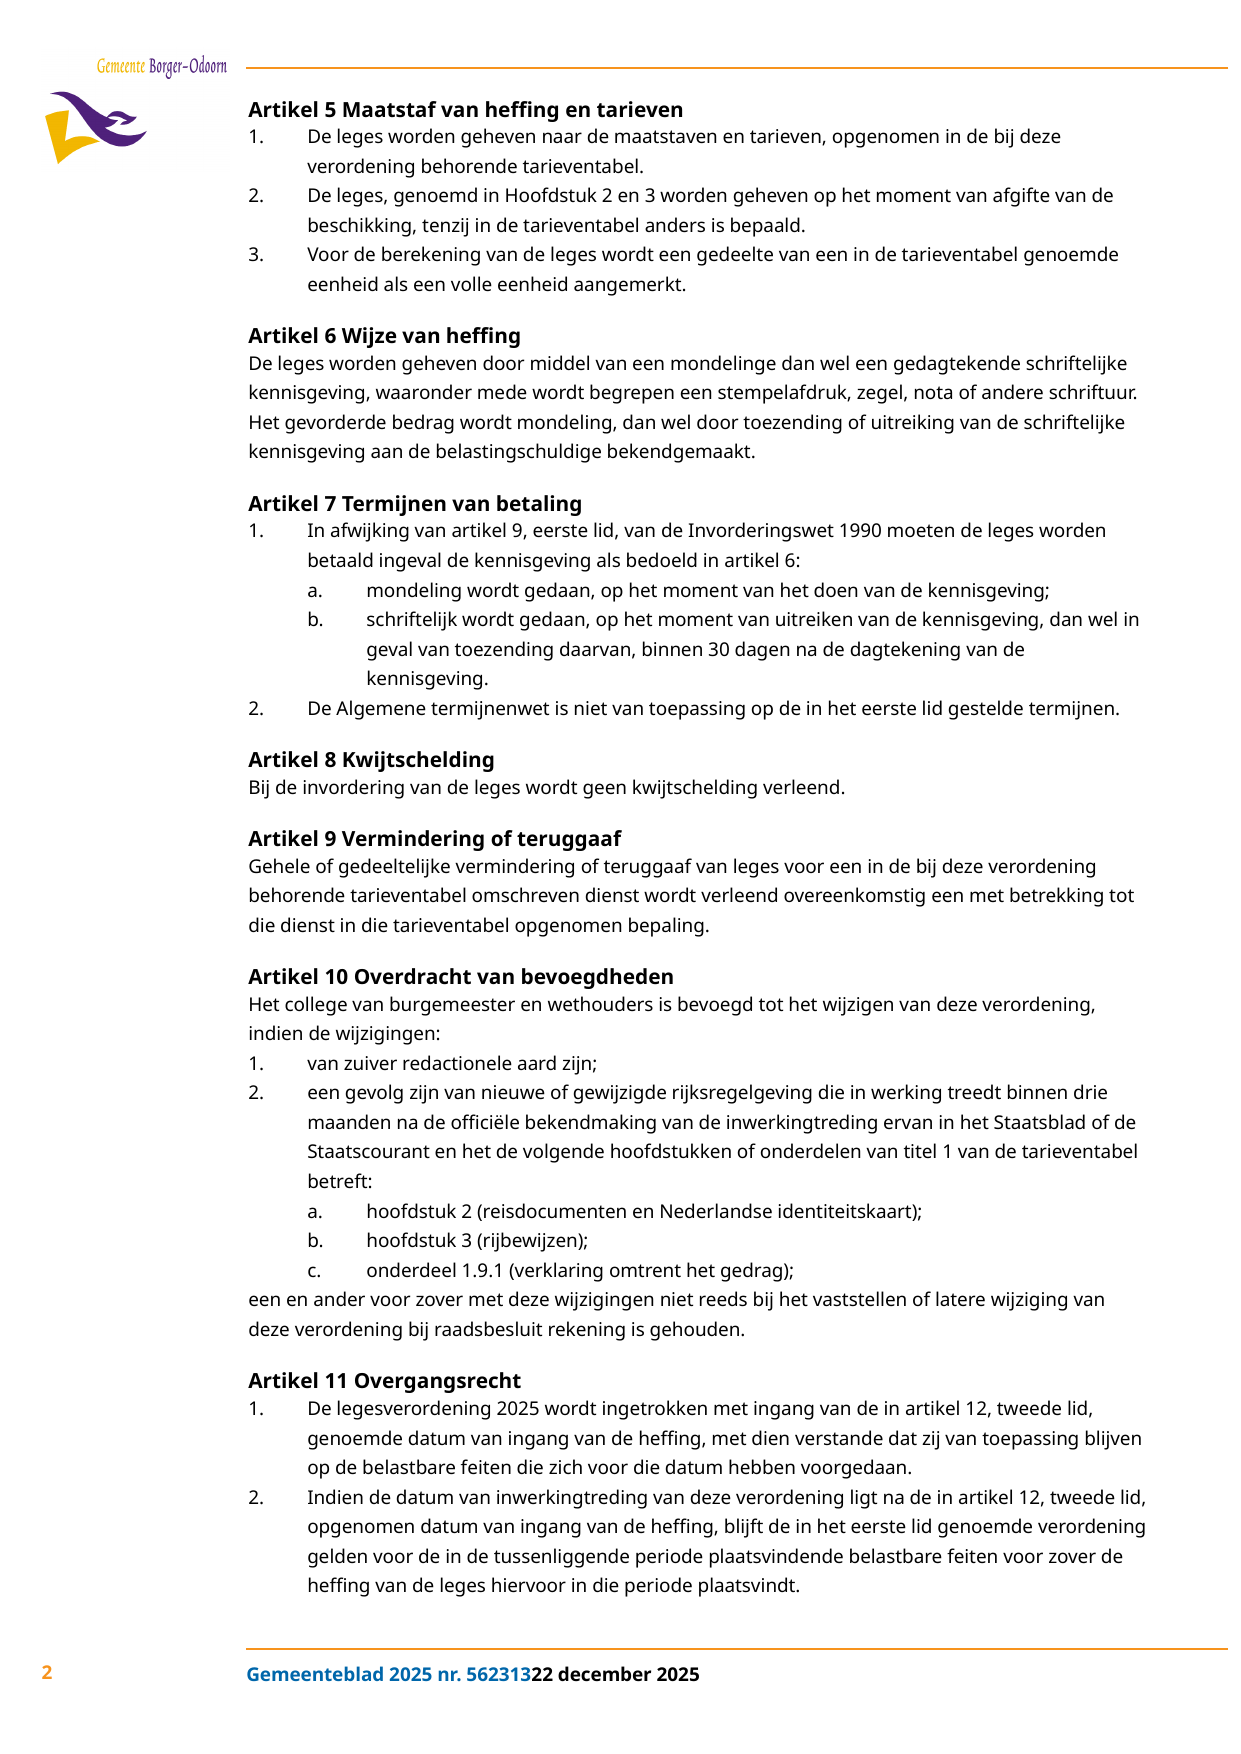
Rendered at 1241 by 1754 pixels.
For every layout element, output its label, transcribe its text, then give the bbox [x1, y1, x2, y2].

list In afwijking van artikel 9, eerste lid, van de Invorderingswet 1990 moeten de leges worden betaald ingeval de kennisgeving als bedoeld in artikel 6: [248, 518, 1152, 573]
list De legesverordening 2025 wordt ingetrokken met ingang van de in artikel 12, tweede lid, genoemde datum van ingang van de heffing, met dien verstande dat zij van toepassing blijven op de belastbare feiten die zich voor die datum hebben voorgedaan. [248, 1395, 1152, 1480]
list van zuiver redactionele aard zijn; [248, 1050, 1152, 1076]
text Artikel 10 Overdracht van bevoegdheden [248, 962, 1152, 991]
list mondeling wordt gedaan, op het moment van het doen van de kennisgeving; [307, 577, 1152, 602]
list De Algemene termijnenwet is niet van toepassing op de in het eerste lid gestelde termijnen. [248, 695, 1152, 721]
text Artikel 5 Maatstaf van heffing en tarieven [248, 95, 1152, 123]
list De leges worden geheven naar de maatstaven en tarieven, opgenomen in de bij deze verordening behorende tarieventabel. [248, 123, 1152, 178]
list Voor de berekening van de leges wordt een gedeelte van een in de tarieventabel genoemde eenheid als een volle eenheid aangemerkt. [248, 242, 1152, 297]
list Indien de datum van inwerkingtreding van deze verordening ligt na de in artikel 12, tweede lid, opgenomen datum van ingang van de heffing, blijft de in het eerste lid genoemde verordening gelden voor de in de tussenliggende periode plaatsvindende belastbare feiten voor zover de heffing van de leges hiervoor in die periode plaatsvindt. [248, 1484, 1152, 1598]
list een gevolg zijn van nieuwe of gewijzigde rijksregelgeving die in werking treedt binnen drie maanden na de officiële bekendmaking van de inwerkingtreding ervan in het Staatsblad of de Staatscourant en het de volgende hoofdstukken of onderdelen van titel 1 van de tarieventabel betreft: [248, 1079, 1152, 1194]
text Artikel 9 Vermindering of teruggaaf [248, 824, 1152, 853]
text Artikel 6 Wijze van heffing [248, 322, 1152, 350]
picture [41, 47, 231, 172]
list onderdeel 1.9.1 (verklaring omtrent het gedrag); [307, 1257, 1152, 1283]
list De leges, genoemd in Hoofdstuk 2 en 3 worden geheven op het moment van afgifte van de beschikking, tenzij in de tarieventabel anders is bepaald. [248, 182, 1152, 238]
text een en ander voor zover met deze wijzigingen niet reeds bij het vaststellen of latere wijziging van deze verordening bij raadsbesluit rekening is gehouden. [248, 1287, 1152, 1342]
list hoofdstuk 3 (rijbewijzen); [307, 1227, 1152, 1253]
text Artikel 11 Overgangsrecht [248, 1367, 1152, 1395]
text Gehele of gedeeltelijke vermindering of teruggaaf van leges voor een in de bij deze verordening behorende tarieventabel omschreven dienst wordt verleend overeenkomstig een met betrekking tot die dienst in die tarieventabel opgenomen bepaling. [248, 853, 1152, 938]
list schriftelijk wordt gedaan, op het moment van uitreiken van de kennisgeving, dan wel in geval van toezending daarvan, binnen 30 dagen na de dagtekening van de kennisgeving. [307, 606, 1152, 691]
list hoofdstuk 2 (reisdocumenten en Nederlandse identiteitskaart); [307, 1198, 1152, 1224]
text Artikel 8 Kwijtschelding [248, 746, 1152, 774]
text Het college van burgemeester en wethouders is bevoegd tot het wijzigen van deze verordening, indien de wijzigingen: [248, 991, 1152, 1046]
text Bij de invordering van de leges wordt geen kwijtschelding verleend. [248, 774, 1152, 800]
text Artikel 7 Termijnen van betaling [248, 489, 1152, 518]
text De leges worden geheven door middel van een mondelinge dan wel een gedagtekende schriftelijke kennisgeving, waaronder mede wordt begrepen een stempelafdruk, zegel, nota of andere schriftuur. Het gevorderde bedrag wordt mondeling, dan wel door toezending of uitreiking van de schriftelijke kennisgeving aan de belastingschuldige bekendgemaakt. [248, 350, 1152, 464]
